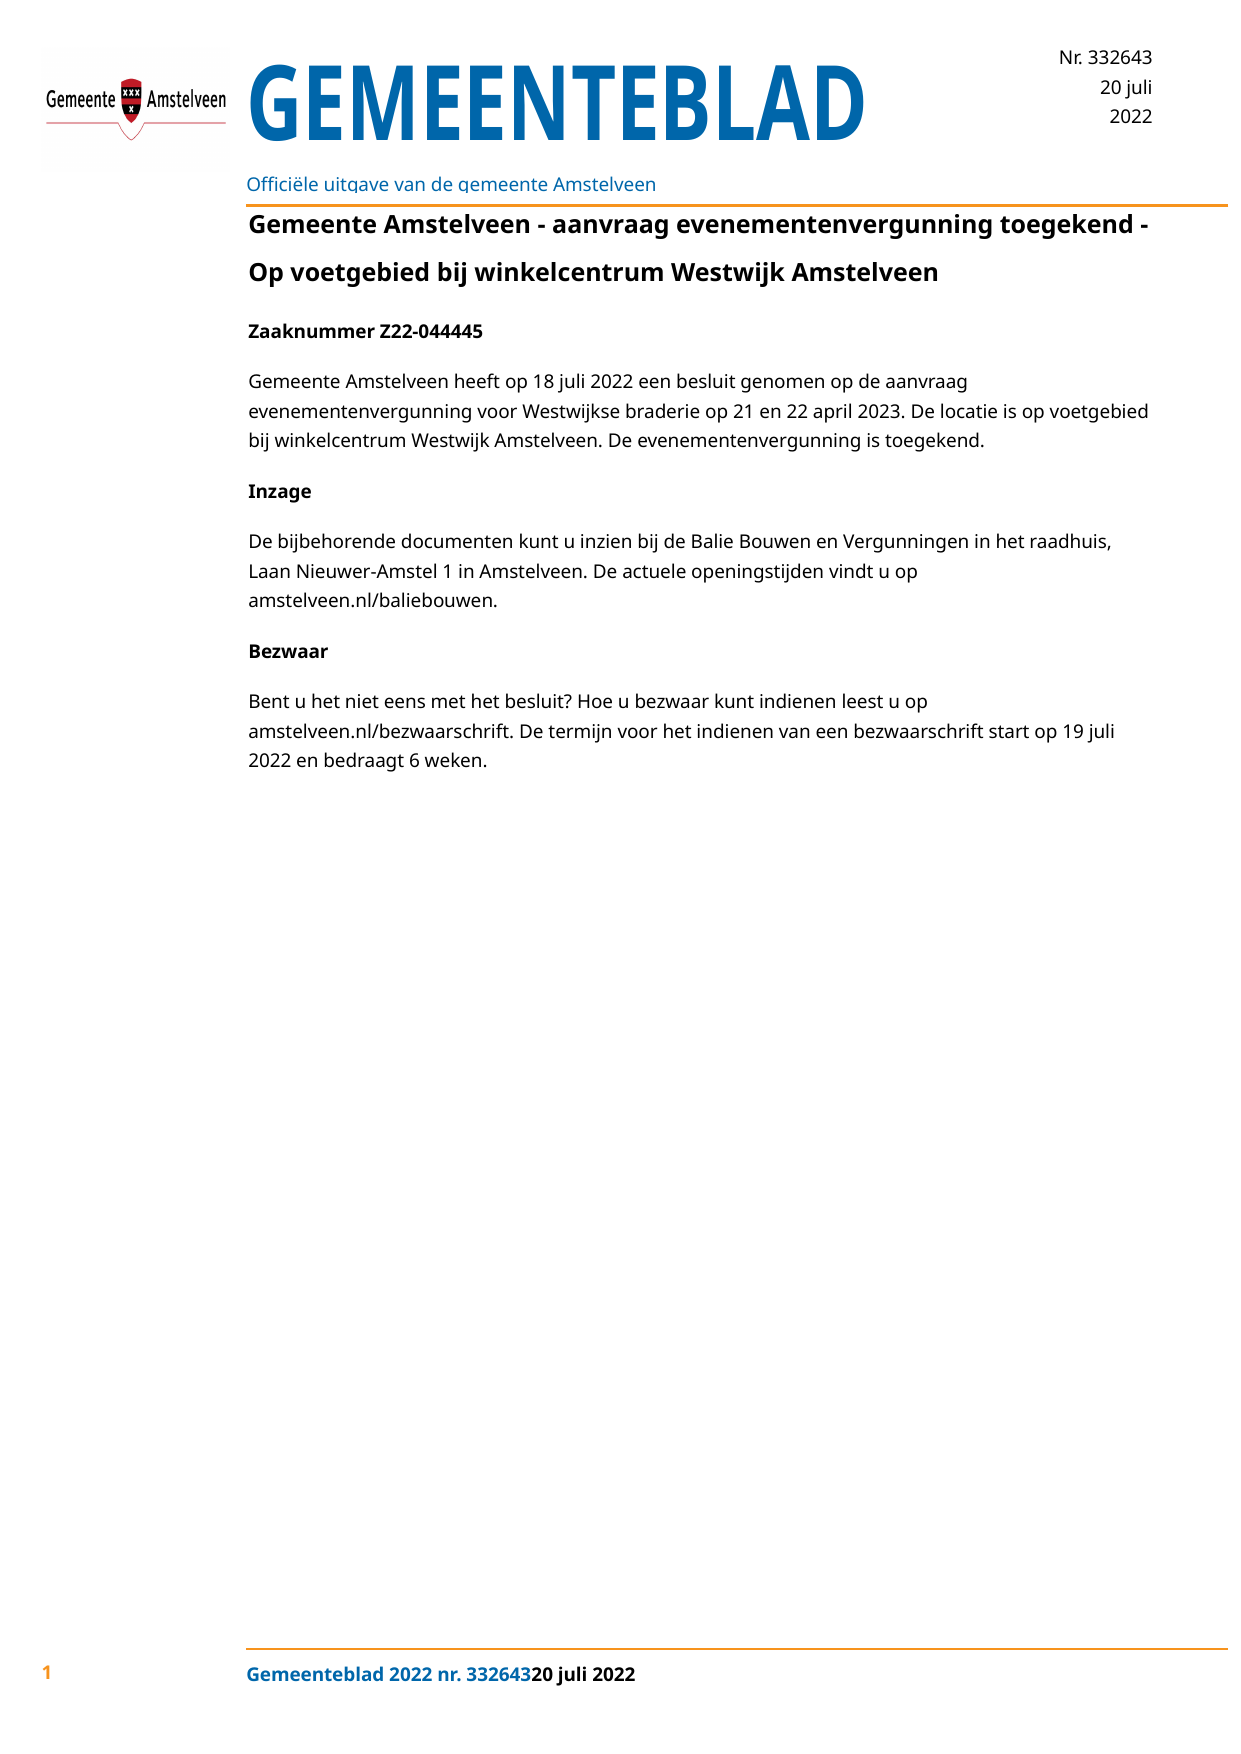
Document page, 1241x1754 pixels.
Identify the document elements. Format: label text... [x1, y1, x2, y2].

text Bezwaar [248, 638, 1152, 664]
text Gemeente Amstelveen - aanvraag evenementenvergunning toegekend - Op voetgebied bij winkelcentrum Westwijk Amstelveen [248, 207, 1152, 288]
text Gemeente Amstelveen heeft op 18 juli 2022 een besluit genomen op de aanvraag evenementenvergunning voor Westwijkse braderie op 21 en 22 april 2023. De locatie is op voetgebied bij winkelcentrum Westwijk Amstelveen. De evenementenvergunning is toegekend. [248, 368, 1152, 453]
text Bent u het niet eens met het besluit? Hoe u bezwaar kunt indienen leest u op amstelveen.nl/bezwaarschrift. De termijn voor het indienen van een bezwaarschrift start op 19 juli 2022 en bedraagt 6 weken. [248, 688, 1152, 773]
text Inzage [248, 478, 1152, 504]
text De bijbehorende documenten kunt u inzien bij de Balie Bouwen en Vergunningen in het raadhuis, Laan Nieuwer-Amstel 1 in Amstelveen. De actuele openingstijden vindt u op amstelveen.nl/baliebouwen. [248, 528, 1152, 613]
text Zaaknummer Z22-044445 [248, 318, 1152, 344]
picture [41, 47, 231, 172]
